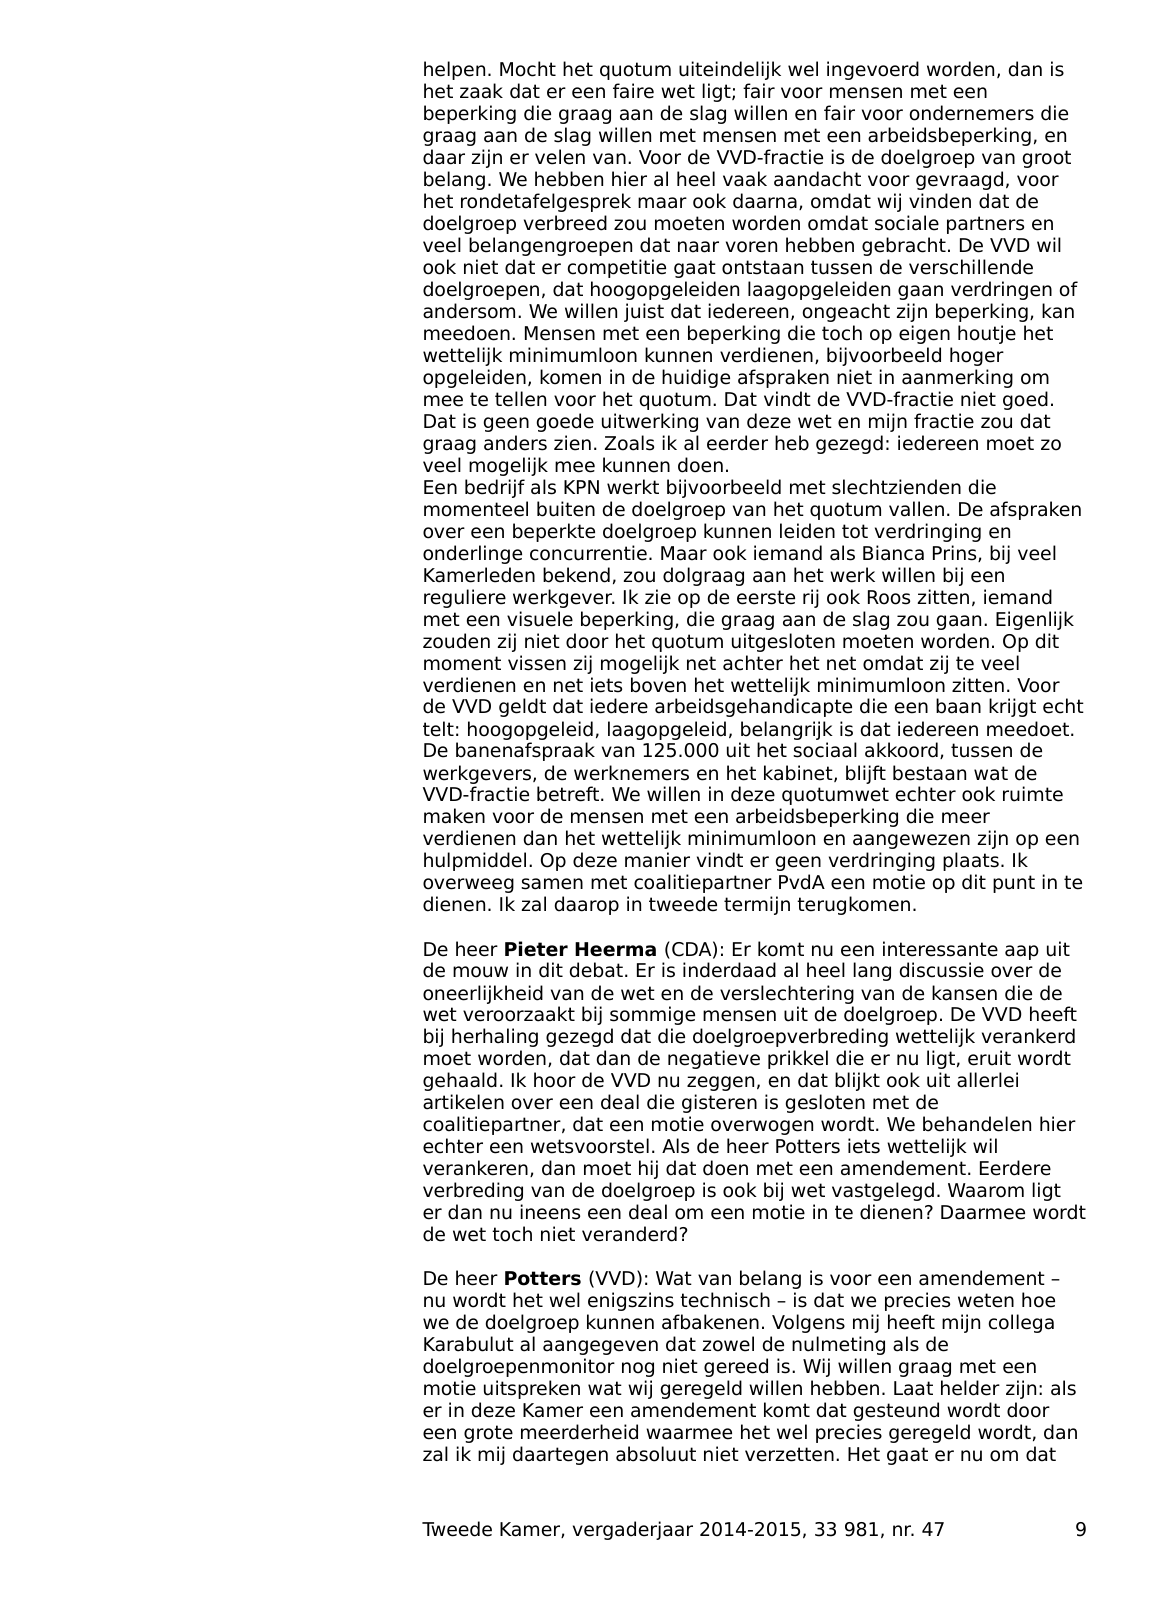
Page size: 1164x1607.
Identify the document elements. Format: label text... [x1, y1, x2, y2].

text helpen. Mocht het quotum uiteindelijk wel ingevoerd worden, dan is het zaak dat er een faire wet ligt; fair voor mensen met een beperking die graag aan de slag willen en fair voor ondernemers die graag aan de slag willen met mensen met een arbeidsbeperking, en daar zijn er velen van. Voor de VVD-fractie is de doelgroep van groot belang. We hebben hier al heel vaak aandacht voor gevraagd, voor het rondetafelgesprek maar ook daarna, omdat wij vinden dat de doelgroep verbreed zou moeten worden omdat sociale partners en veel belangengroepen dat naar voren hebben gebracht. De VVD wil ook niet dat er competitie gaat ontstaan tussen de verschillende doelgroepen, dat hoogopgeleiden laagopgeleiden gaan verdringen of andersom. We willen juist dat iedereen, ongeacht zijn beperking, kan meedoen. Mensen met een beperking die toch op eigen houtje het wettelijk minimumloon kunnen verdienen, bijvoorbeeld hoger opgeleiden, komen in de huidige afspraken niet in aanmerking om mee te tellen voor het quotum. Dat vindt de VVD-fractie niet goed. Dat is geen goede uitwerking van deze wet en mijn fractie zou dat graag anders zien. Zoals ik al eerder heb gezegd: iedereen moet zo veel mogelijk mee kunnen doen. [422, 59, 1087, 477]
text De heer Potters (VVD): Wat van belang is voor een amendement – nu wordt het wel enigszins technisch – is dat we precies weten hoe we de doelgroep kunnen afbakenen. Volgens mij heeft mijn collega Karabulut al aangegeven dat zowel de nulmeting als de doelgroepenmonitor nog niet gereed is. Wij willen graag met een motie uitspreken wat wij geregeld willen hebben. Laat helder zijn: als er in deze Kamer een amendement komt dat gesteund wordt door een grote meerderheid waarmee het wel precies geregeld wordt, dan zal ik mij daartegen absoluut niet verzetten. Het gaat er nu om dat [422, 1268, 1087, 1466]
text De heer Pieter Heerma (CDA): Er komt nu een interessante aap uit de mouw in dit debat. Er is inderdaad al heel lang discussie over de oneerlijkheid van de wet en de verslechtering van de kansen die de wet veroorzaakt bij sommige mensen uit de doelgroep. De VVD heeft bij herhaling gezegd dat die doelgroepverbreding wettelijk verankerd moet worden, dat dan de negatieve prikkel die er nu ligt, eruit wordt gehaald. Ik hoor de VVD nu zeggen, en dat blijkt ook uit allerlei artikelen over een deal die gisteren is gesloten met de coalitiepartner, dat een motie overwogen wordt. We behandelen hier echter een wetsvoorstel. Als de heer Potters iets wettelijk wil verankeren, dan moet hij dat doen met een amendement. Eerdere verbreding van de doelgroep is ook bij wet vastgelegd. Waarom ligt er dan nu ineens een deal om een motie in te dienen? Daarmee wordt de wet toch niet veranderd? [422, 938, 1087, 1246]
text Een bedrijf als KPN werkt bijvoorbeeld met slechtzienden die momenteel buiten de doelgroep van het quotum vallen. De afspraken over een beperkte doelgroep kunnen leiden tot verdringing en onderlinge concurrentie. Maar ook iemand als Bianca Prins, bij veel Kamerleden bekend, zou dolgraag aan het werk willen bij een reguliere werkgever. Ik zie op de eerste rij ook Roos zitten, iemand met een visuele beperking, die graag aan de slag zou gaan. Eigenlijk zouden zij niet door het quotum uitgesloten moeten worden. Op dit moment vissen zij mogelijk net achter het net omdat zij te veel verdienen en net iets boven het wettelijk minimumloon zitten. Voor de VVD geldt dat iedere arbeidsgehandicapte die een baan krijgt echt telt: hoogopgeleid, laagopgeleid, belangrijk is dat iedereen meedoet. De banenafspraak van 125.000 uit het sociaal akkoord, tussen de werkgevers, de werknemers en het kabinet, blijft bestaan wat de VVD-fractie betreft. We willen in deze quotumwet echter ook ruimte maken voor de mensen met een arbeidsbeperking die meer verdienen dan het wettelijk minimumloon en aangewezen zijn op een hulpmiddel. Op deze manier vindt er geen verdringing plaats. Ik overweeg samen met coalitiepartner PvdA een motie op dit punt in te dienen. Ik zal daarop in tweede termijn terugkomen. [422, 477, 1087, 916]
